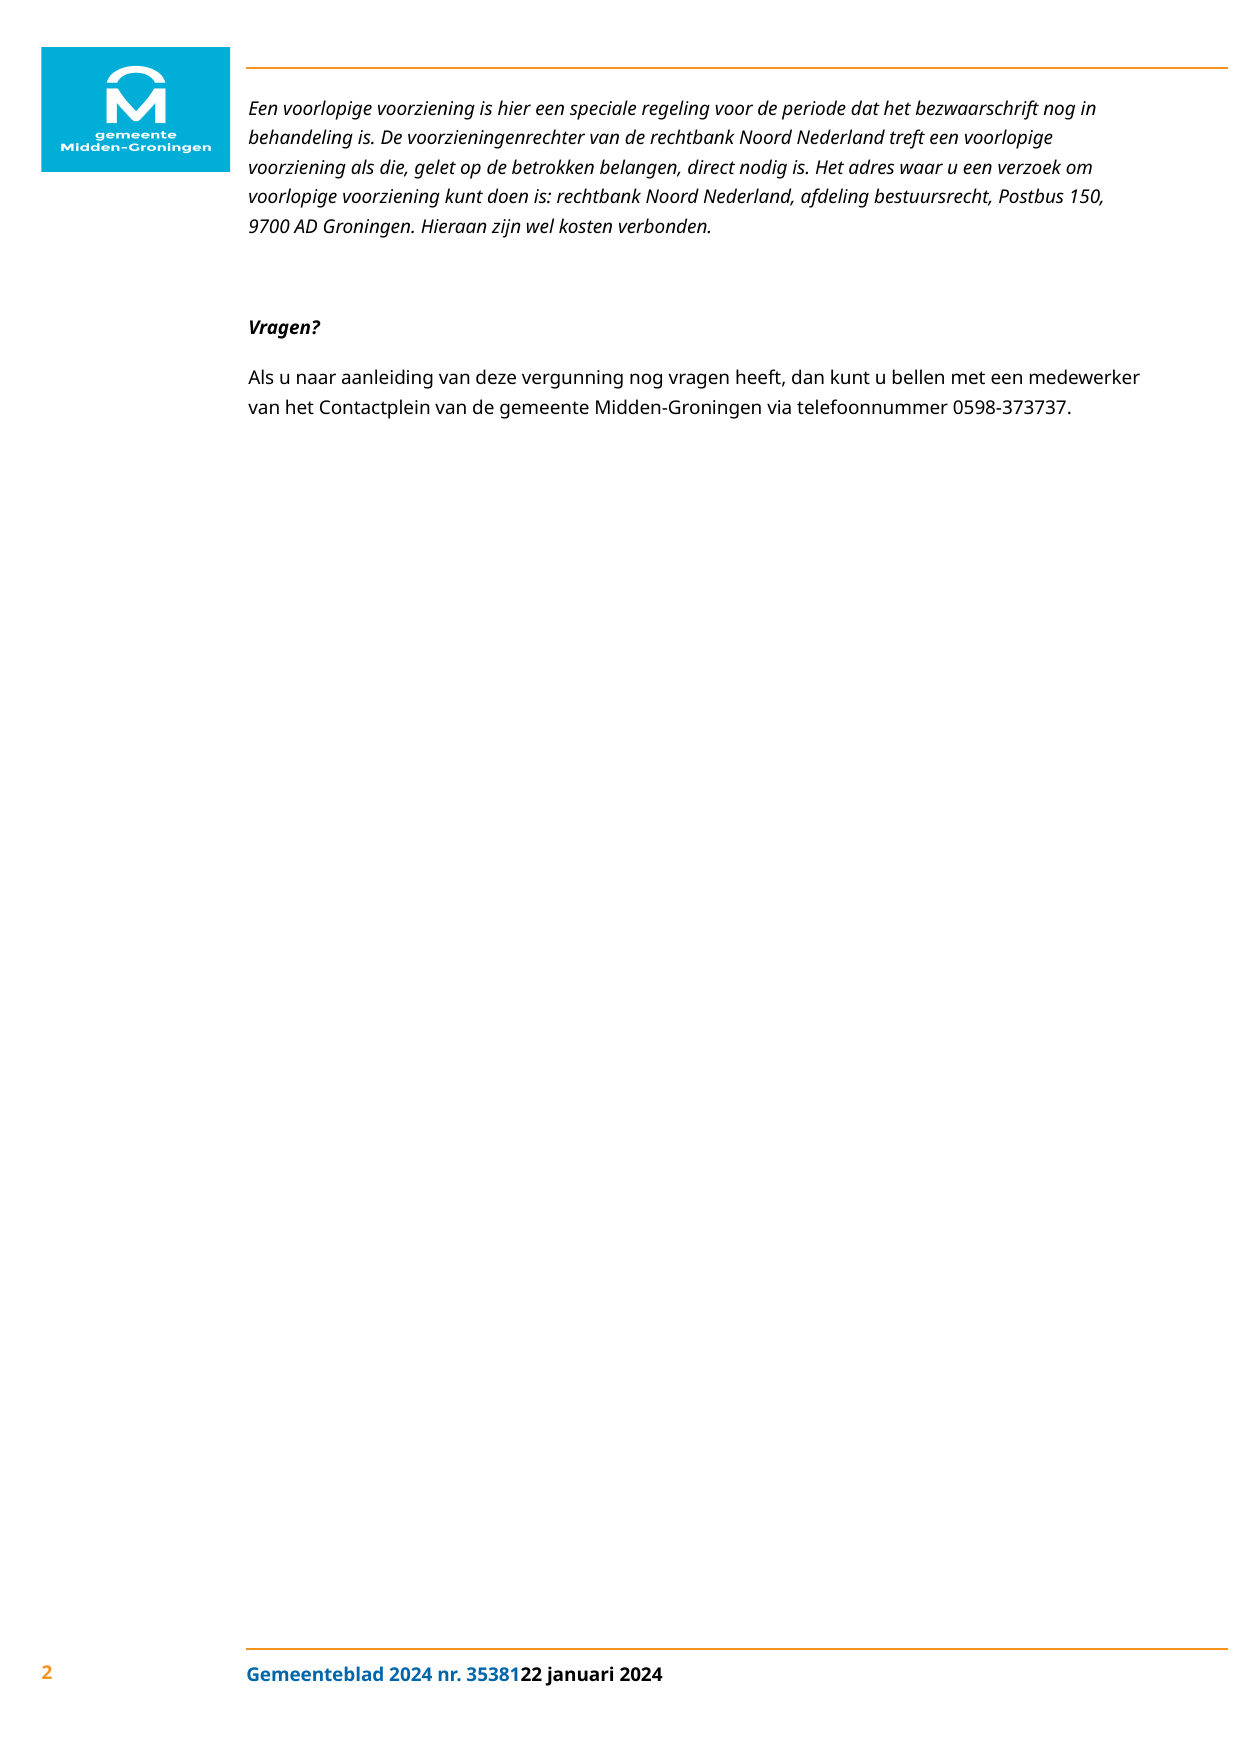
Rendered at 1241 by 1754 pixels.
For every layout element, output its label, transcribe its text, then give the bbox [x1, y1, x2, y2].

text Een voorlopige voorziening is hier een speciale regeling voor de periode dat het bezwaarschrift nog in behandeling is. De voorzieningenrechter van de rechtbank Noord Nederland treft een voorlopige voorziening als die, gelet op de betrokken belangen, direct nodig is. Het adres waar u een verzoek om voorlopige voorziening kunt doen is: rechtbank Noord Nederland, afdeling bestuursrecht, Postbus 150, 9700 AD Groningen. Hieraan zijn wel kosten verbonden. [248, 95, 1152, 239]
picture [107, 89, 165, 122]
picture [108, 66, 164, 82]
text Vragen? [248, 314, 1152, 340]
text Als u naar aanleiding van deze vergunning nog vragen heeft, dan kunt u bellen met een medewerker van het Contactplein van de gemeente Midden-Groningen via telefoonnummer 0598-373737. [248, 364, 1152, 420]
picture [184, 146, 190, 153]
